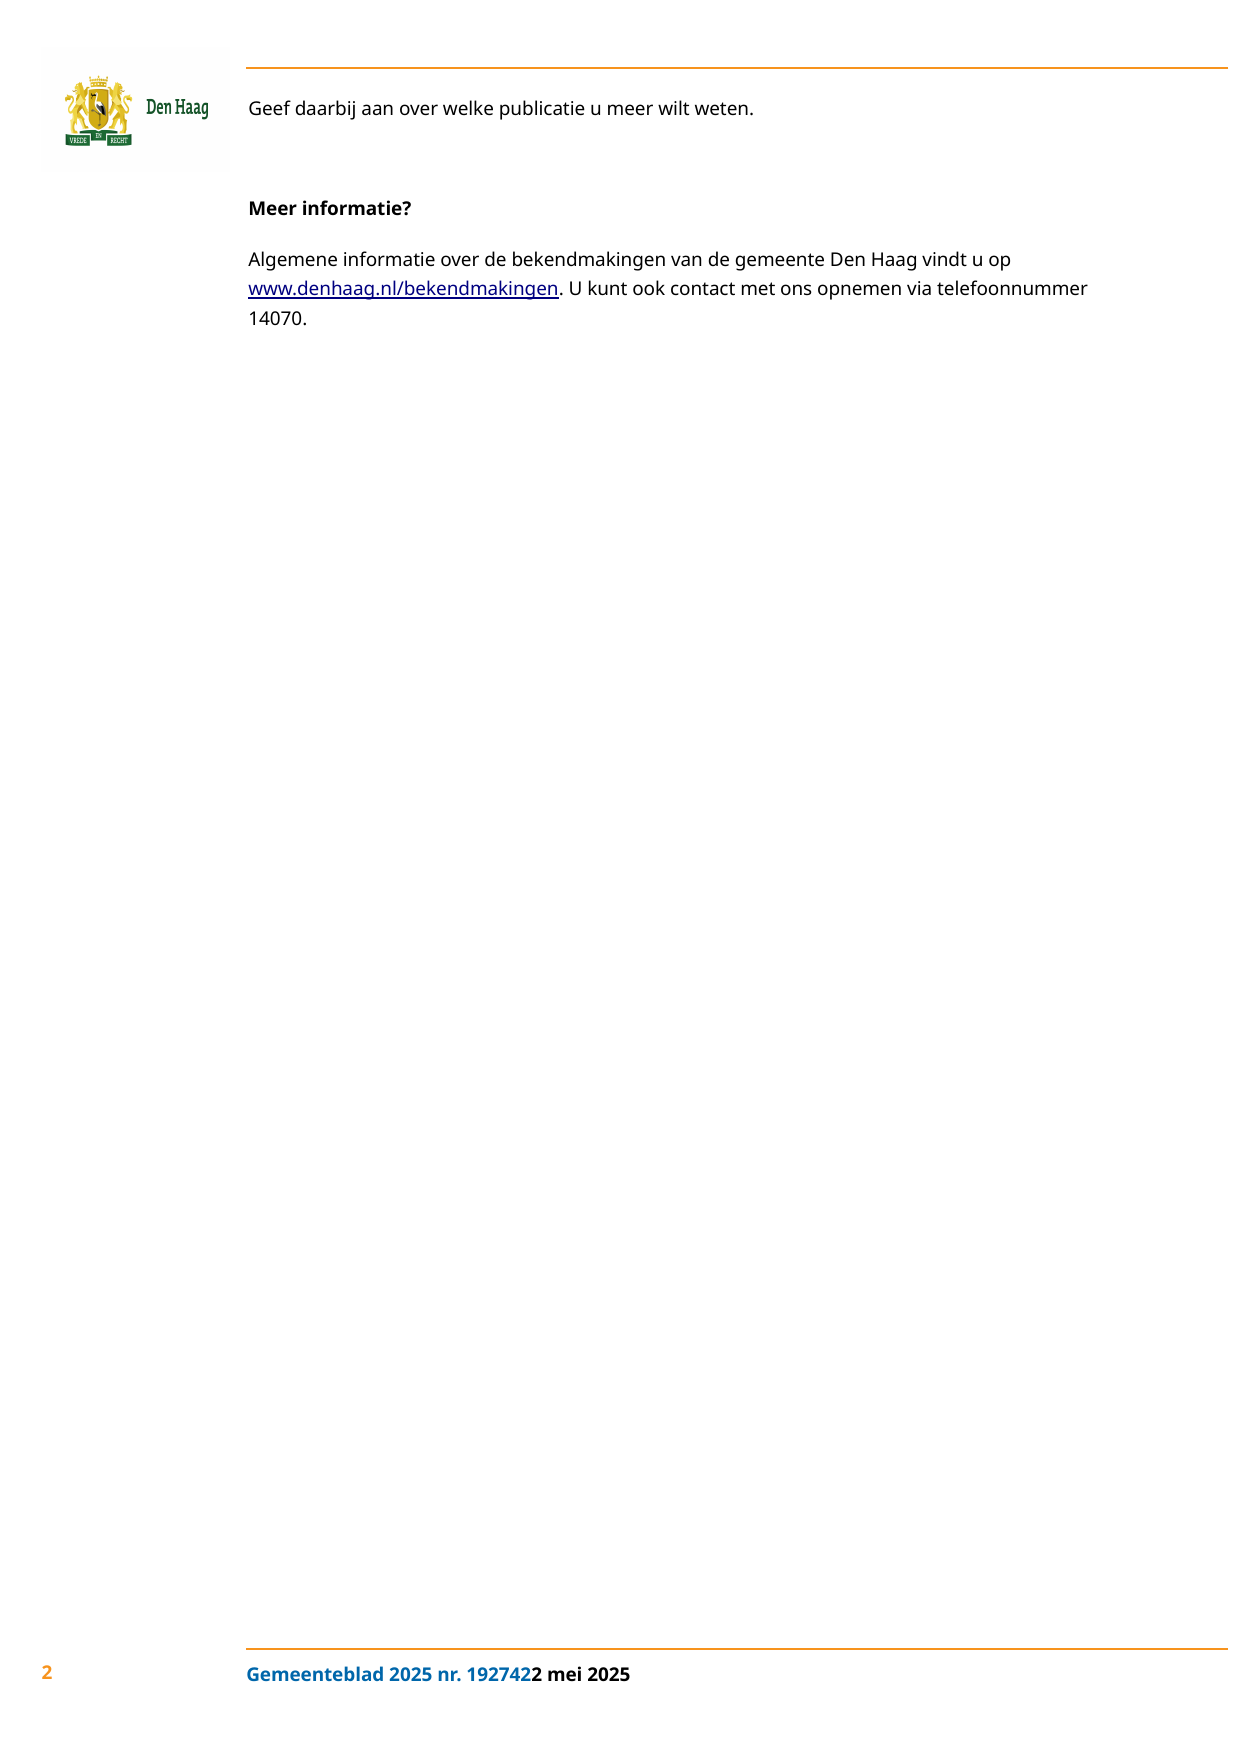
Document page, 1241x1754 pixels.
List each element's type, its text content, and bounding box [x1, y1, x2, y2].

picture [41, 47, 231, 172]
text Meer informatie? [248, 196, 1152, 221]
text Algemene informatie over de bekendmakingen van de gemeente Den Haag vindt u op www.denhaag.nl/bekendmakingen. U kunt ook contact met ons opnemen via telefoonnummer 14070. [248, 246, 1152, 331]
text Geef daarbij aan over welke publicatie u meer wilt weten. [248, 95, 1152, 121]
